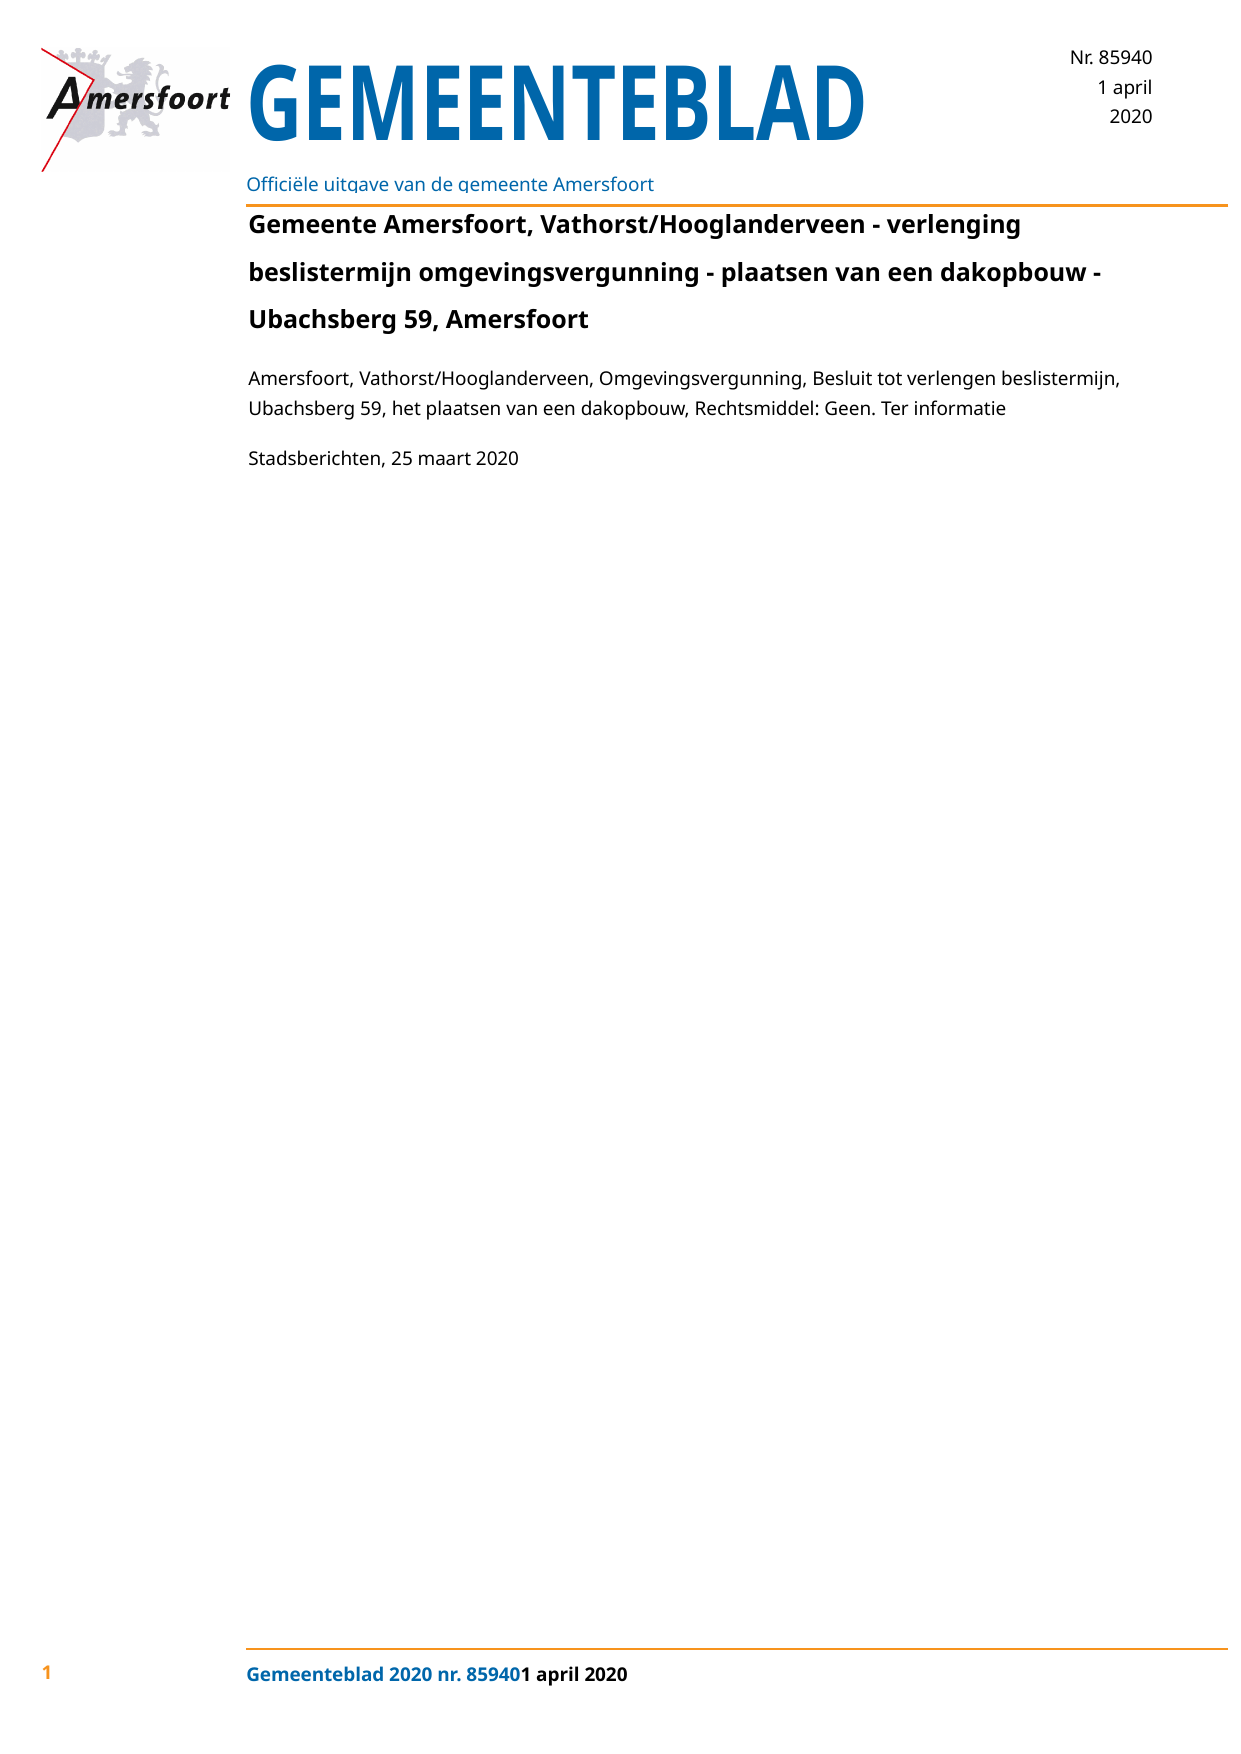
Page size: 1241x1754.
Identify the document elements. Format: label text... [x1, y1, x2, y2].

picture [41, 47, 231, 172]
text Amersfoort, Vathorst/Hooglanderveen, Omgevingsvergunning, Besluit tot verlengen beslistermijn, Ubachsberg 59, het plaatsen van een dakopbouw, Rechtsmiddel: Geen. Ter informatie [248, 366, 1152, 421]
text Stadsberichten, 25 maart 2020 [248, 446, 1152, 471]
text Gemeente Amersfoort, Vathorst/Hooglanderveen - verlenging beslistermijn omgevingsvergunning - plaatsen van een dakopbouw - Ubachsberg 59, Amersfoort [248, 207, 1152, 336]
